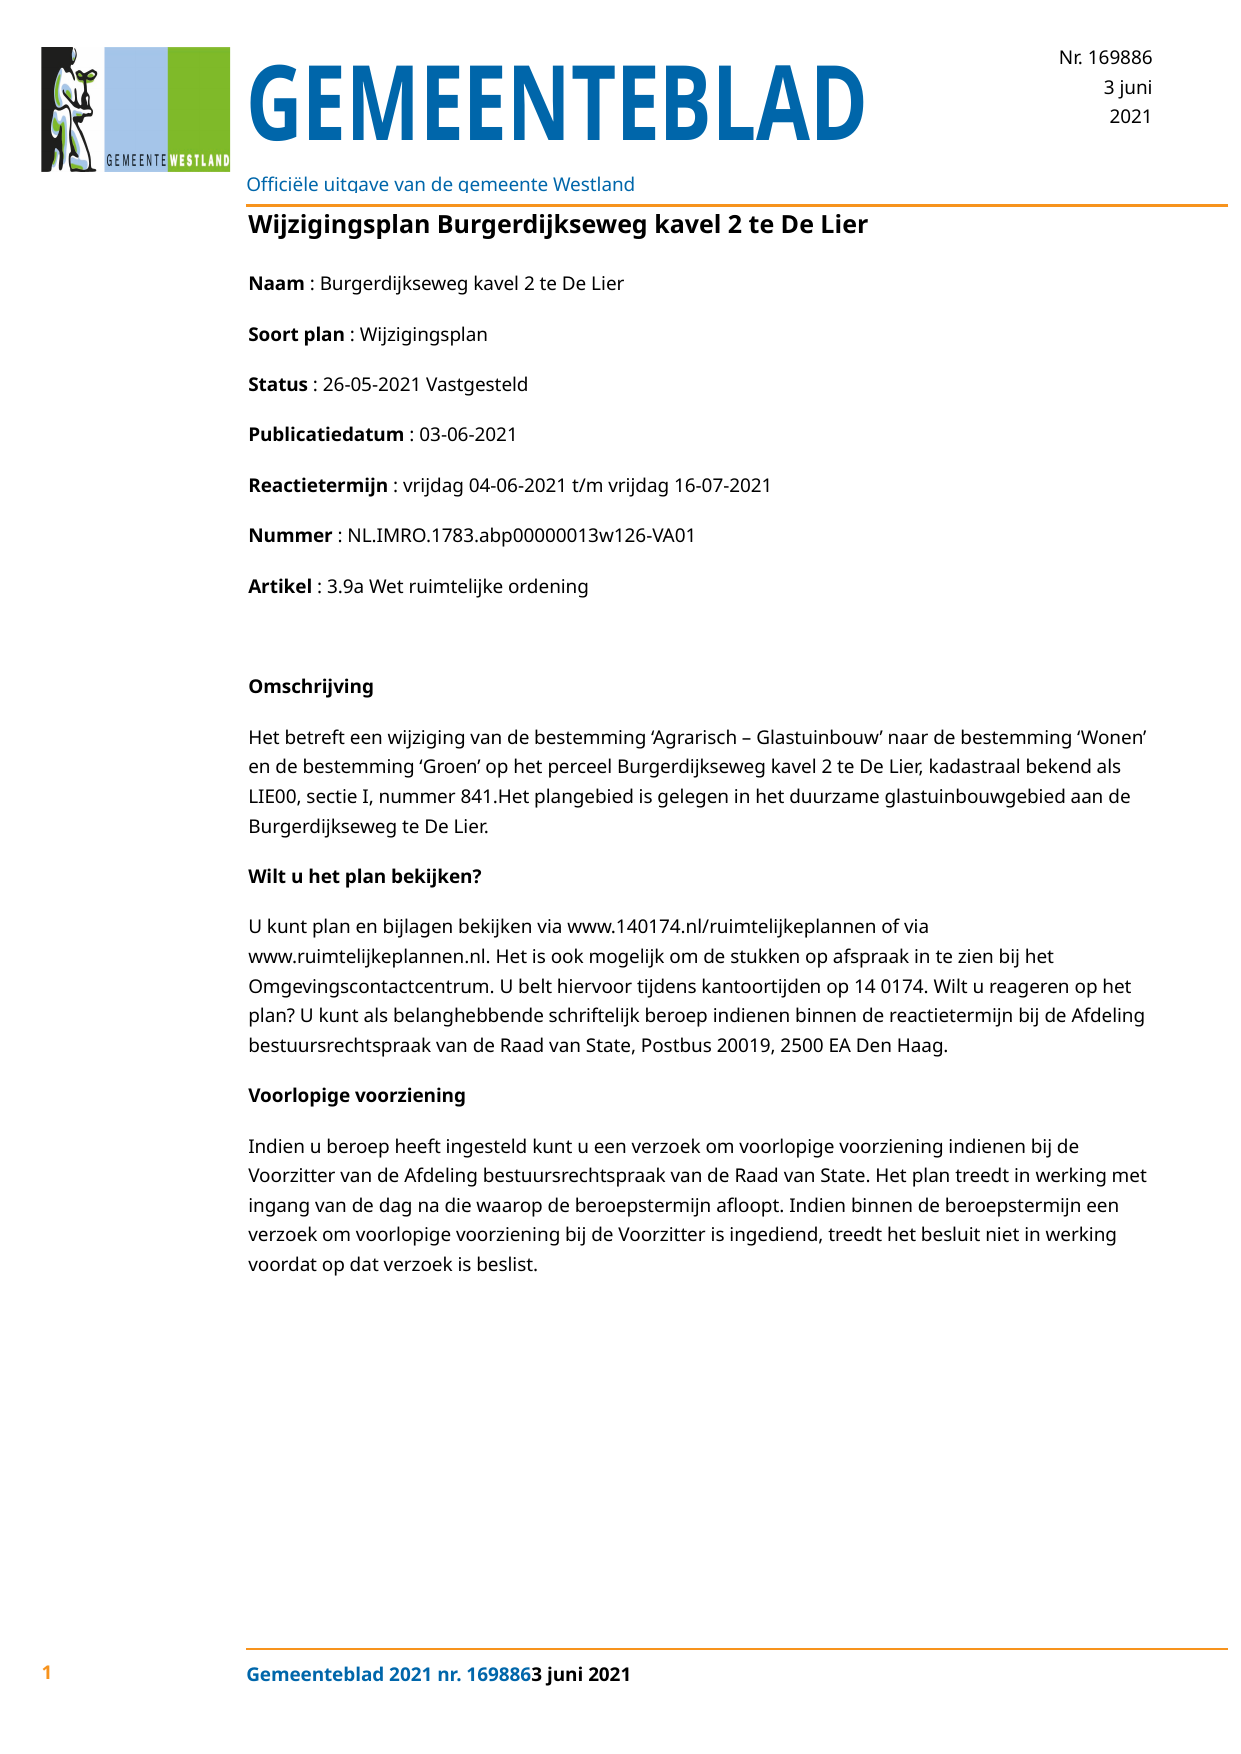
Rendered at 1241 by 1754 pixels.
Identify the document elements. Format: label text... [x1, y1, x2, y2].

text Wijzigingsplan Burgerdijkseweg kavel 2 te De Lier [248, 207, 1152, 241]
text Voorlopige voorziening [248, 1082, 1152, 1108]
text Artikel : 3.9a Wet ruimtelijke ordening [248, 573, 1152, 598]
text Naam : Burgerdijkseweg kavel 2 te De Lier [248, 270, 1152, 296]
text Omschrijving [248, 674, 1152, 699]
text Indien u beroep heeft ingesteld kunt u een verzoek om voorlopige voorziening indienen bij de Voorzitter van de Afdeling bestuursrechtspraak van de Raad van State. Het plan treedt in werking met ingang van de dag na die waarop de beroepstermijn afloopt. Indien binnen de beroepstermijn een verzoek om voorlopige voorziening bij de Voorzitter is ingediend, treedt het besluit niet in werking voordat op dat verzoek is beslist. [248, 1133, 1152, 1277]
text U kunt plan en bijlagen bekijken via www.140174.nl/ruimtelijkeplannen of via www.ruimtelijkeplannen.nl. Het is ook mogelijk om de stukken op afspraak in te zien bij het Omgevingscontactcentrum. U belt hiervoor tijdens kantoortijden op 14 0174. Wilt u reageren op het plan? U kunt als belanghebbende schriftelijk beroep indienen binnen de reactietermijn bij de Afdeling bestuursrechtspraak van de Raad van State, Postbus 20019, 2500 EA Den Haag. [248, 914, 1152, 1058]
text Wilt u het plan bekijken? [248, 863, 1152, 889]
text Nummer : NL.IMRO.1783.abp00000013w126-VA01 [248, 522, 1152, 548]
text Publicatiedatum : 03-06-2021 [248, 422, 1152, 447]
text Reactietermijn : vrijdag 04-06-2021 t/m vrijdag 16-07-2021 [248, 472, 1152, 498]
picture [41, 47, 231, 172]
text Status : 26-05-2021 Vastgesteld [248, 371, 1152, 397]
text Soort plan : Wijzigingsplan [248, 321, 1152, 346]
text Het betreft een wijziging van de bestemming ‘Agrarisch – Glastuinbouw’ naar de bestemming ‘Wonen’ en de bestemming ‘Groen’ op het perceel Burgerdijkseweg kavel 2 te De Lier, kadastraal bekend als LIE00, sectie I, nummer 841.Het plangebied is gelegen in het duurzame glastuinbouwgebied aan de Burgerdijkseweg te De Lier. [248, 724, 1152, 838]
